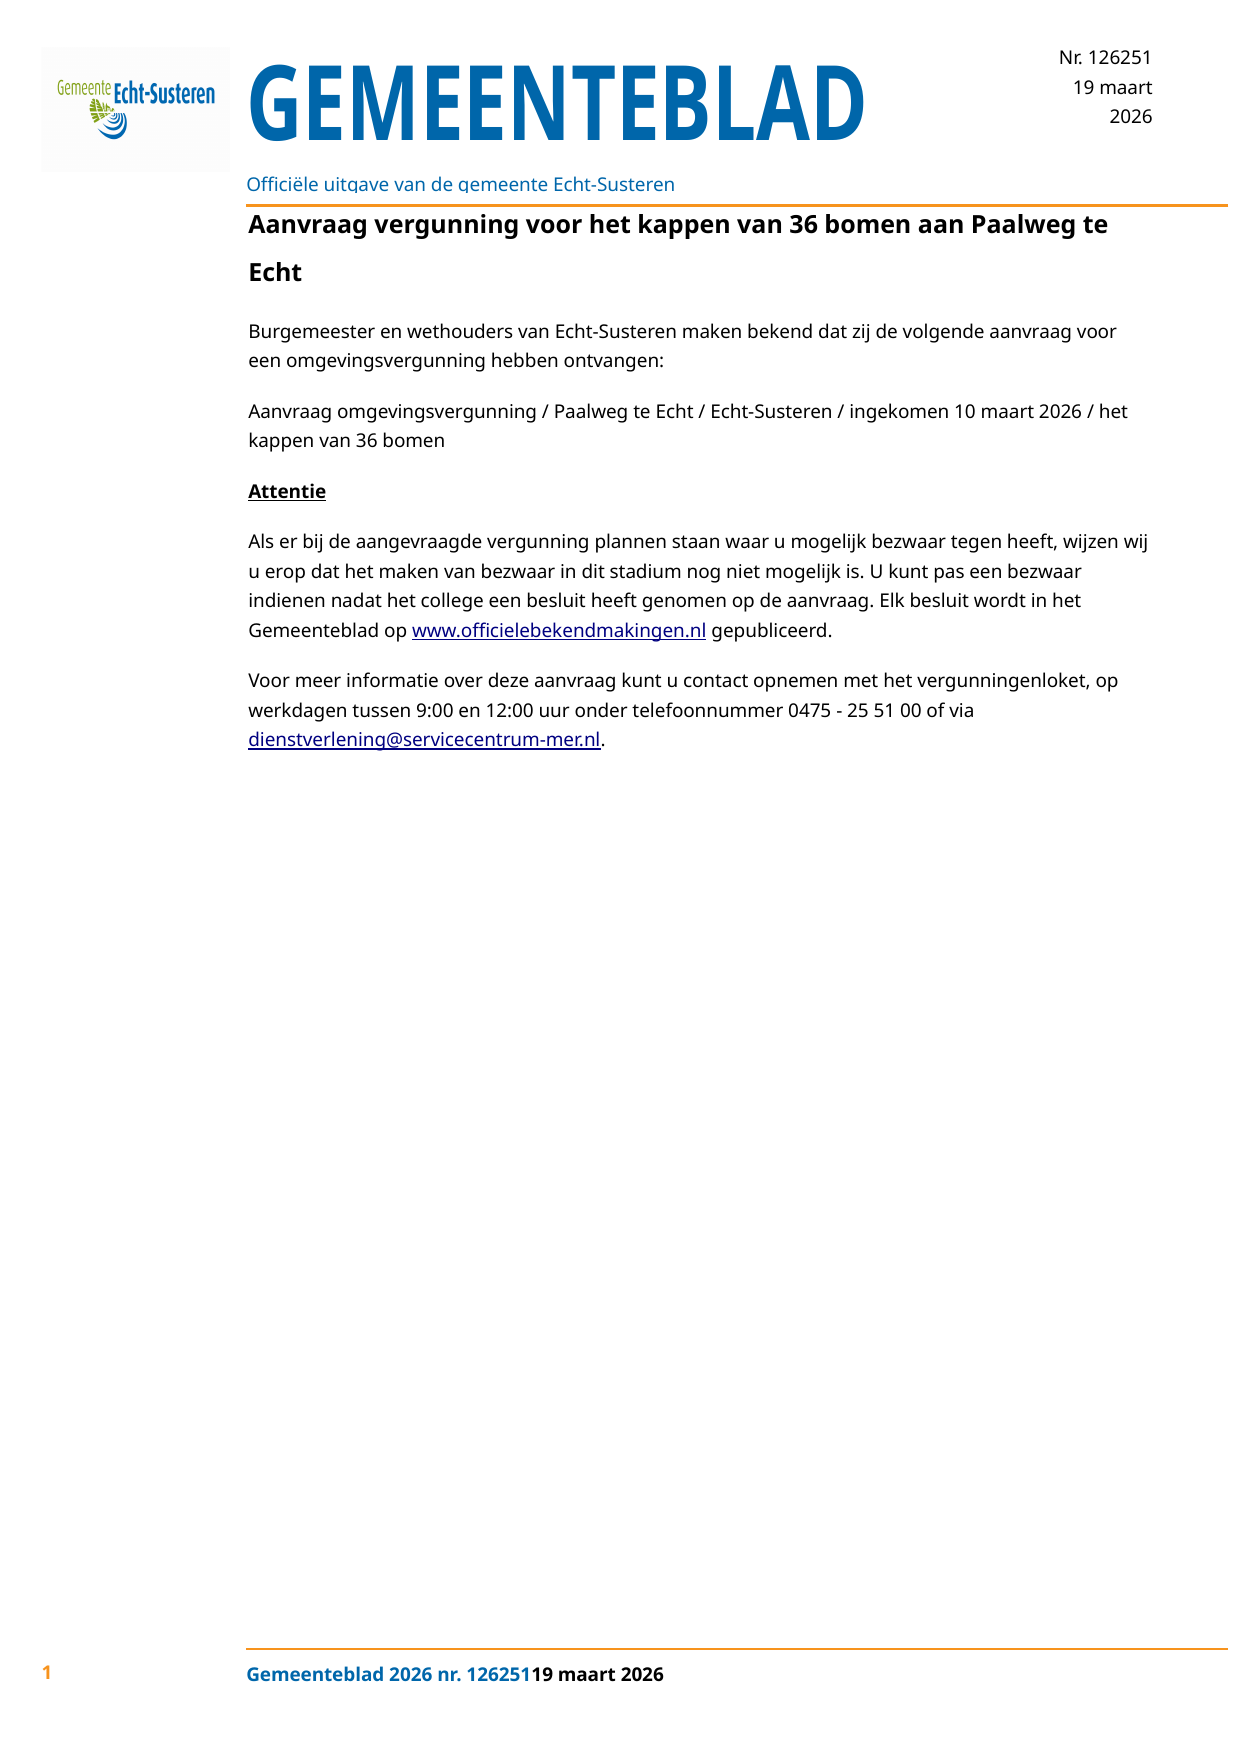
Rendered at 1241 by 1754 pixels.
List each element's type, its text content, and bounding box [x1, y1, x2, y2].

picture [41, 47, 231, 172]
text Aanvraag vergunning voor het kappen van 36 bomen aan Paalweg te Echt [248, 207, 1152, 288]
text Als er bij de aangevraagde vergunning plannen staan waar u mogelijk bezwaar tegen heeft, wijzen wij u erop dat het maken van bezwaar in dit stadium nog niet mogelijk is. U kunt pas een bezwaar indienen nadat het college een besluit heeft genomen op de aanvraag. Elk besluit wordt in het Gemeenteblad op www.officielebekendmakingen.nl gepubliceerd. [248, 528, 1152, 643]
text Voor meer informatie over deze aanvraag kunt u contact opnemen met het vergunningenloket, op werkdagen tussen 9:00 en 12:00 uur onder telefoonnummer 0475 - 25 51 00 of via dienstverlening@servicecentrum-mer.nl. [248, 667, 1152, 752]
text Aanvraag omgevingsvergunning / Paalweg te Echt / Echt-Susteren / ingekomen 10 maart 2026 / het kappen van 36 bomen [248, 398, 1152, 453]
text Attentie [248, 478, 1152, 504]
text Burgemeester en wethouders van Echt-Susteren maken bekend dat zij de volgende aanvraag voor een omgevingsvergunning hebben ontvangen: [248, 318, 1152, 373]
